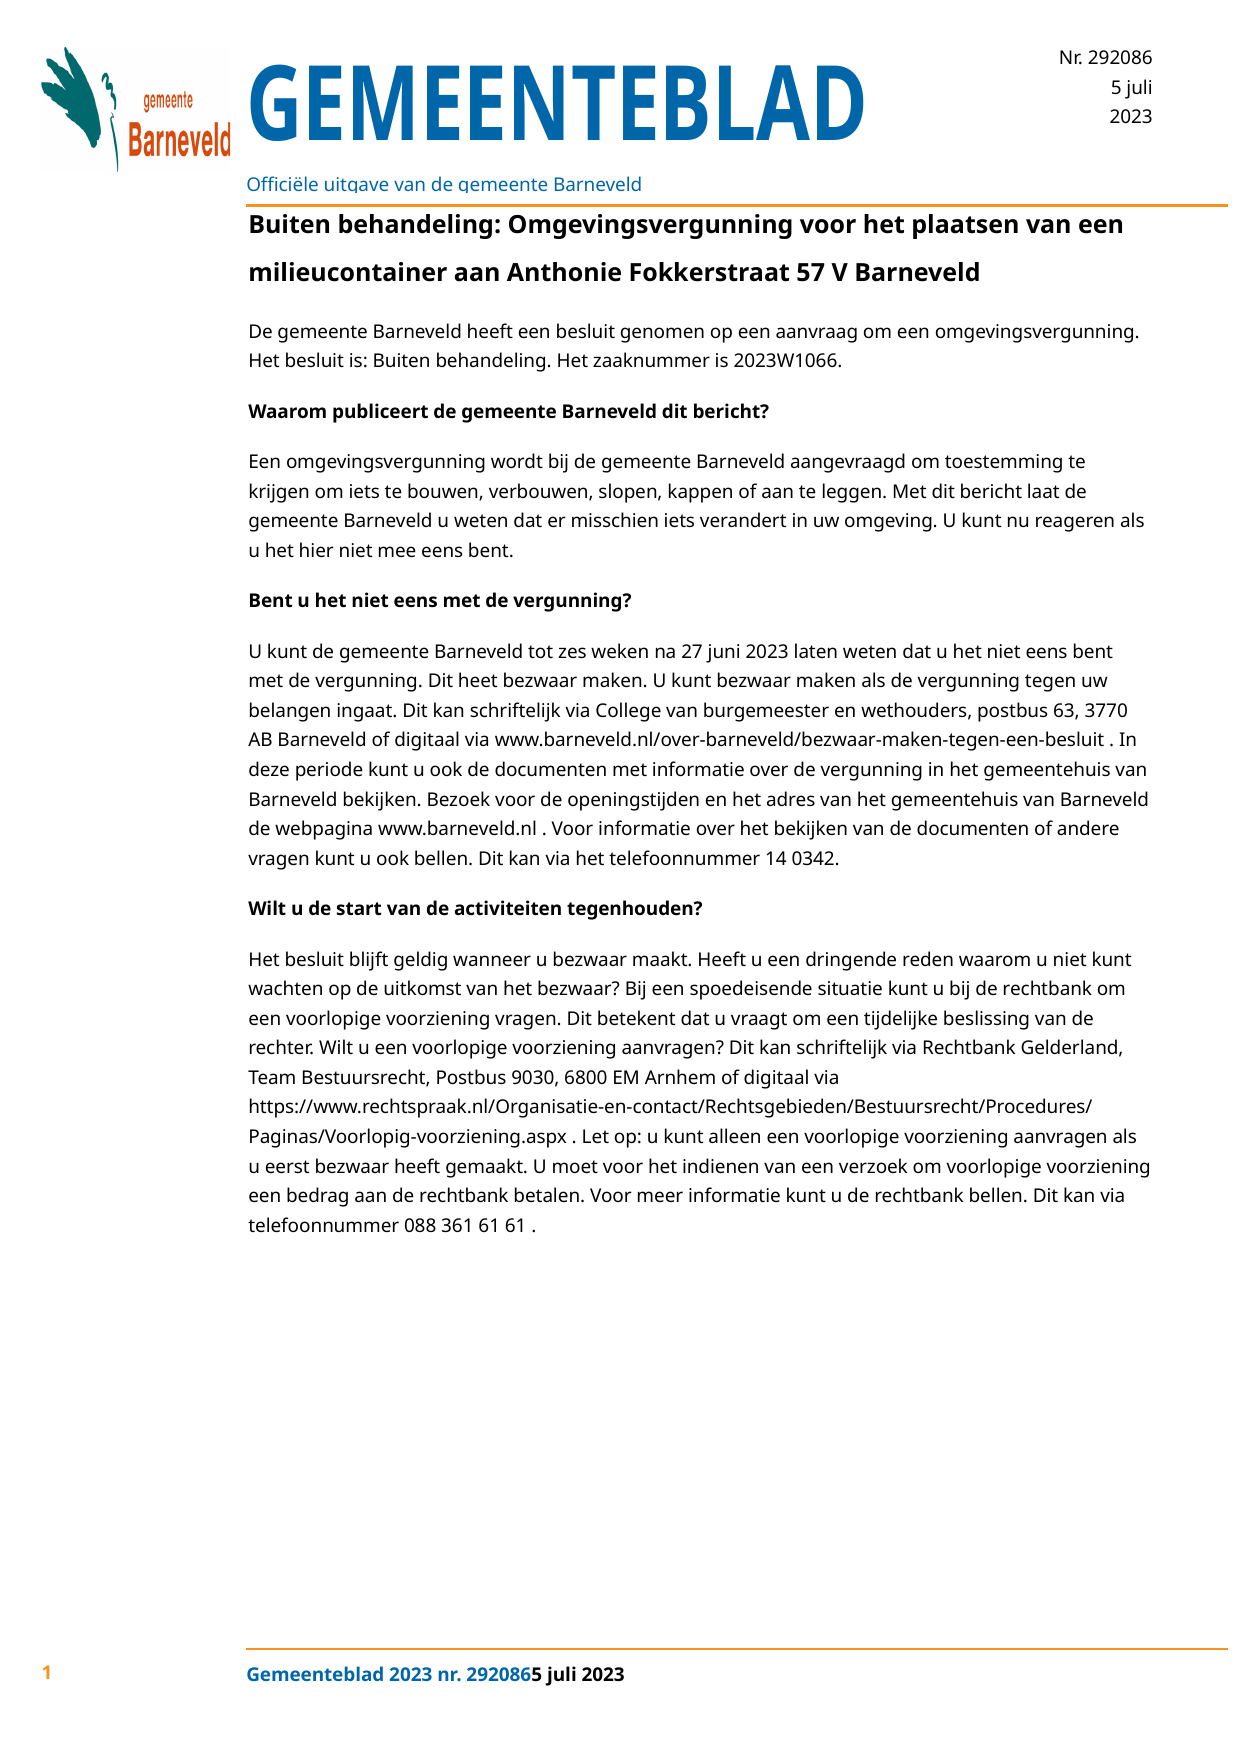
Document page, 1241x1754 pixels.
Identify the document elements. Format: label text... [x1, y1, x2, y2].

text Wilt u de start van de activiteiten tegenhouden? [248, 895, 1152, 921]
text Een omgevingsvergunning wordt bij de gemeente Barneveld aangevraagd om toestemming te krijgen om iets te bouwen, verbouwen, slopen, kappen of aan te leggen. Met dit bericht laat de gemeente Barneveld u weten dat er misschien iets verandert in uw omgeving. U kunt nu reageren als u het hier niet mee eens bent. [248, 448, 1152, 563]
text Het besluit blijft geldig wanneer u bezwaar maakt. Heeft u een dringende reden waarom u niet kunt wachten op de uitkomst van het bezwaar? Bij een spoedeisende situatie kunt u bij de rechtbank om een voorlopige voorziening vragen. Dit betekent dat u vraagt om een tijdelijke beslissing van de rechter. Wilt u een voorlopige voorziening aanvragen? Dit kan schriftelijk via Rechtbank Gelderland, Team Bestuursrecht, Postbus 9030, 6800 EM Arnhem of digitaal via https://www.rechtspraak.nl/Organisatie-en-contact/Rechtsgebieden/Bestuursrecht/Procedures/Paginas/Voorlopig-voorziening.aspx . Let op: u kunt alleen een voorlopige voorziening aanvragen als u eerst bezwaar heeft gemaakt. U moet voor het indienen van een verzoek om voorlopige voorziening een bedrag aan de rechtbank betalen. Voor meer informatie kunt u de rechtbank bellen. Dit kan via telefoonnummer 088 361 61 61 . [248, 946, 1152, 1238]
text Waarom publiceert de gemeente Barneveld dit bericht? [248, 398, 1152, 424]
text Buiten behandeling: Omgevingsvergunning voor het plaatsen van een milieucontainer aan Anthonie Fokkerstraat 57 V Barneveld [248, 207, 1152, 288]
text De gemeente Barneveld heeft een besluit genomen op een aanvraag om een omgevingsvergunning. Het besluit is: Buiten behandeling. Het zaaknummer is 2023W1066. [248, 318, 1152, 373]
picture [41, 47, 231, 172]
text U kunt de gemeente Barneveld tot zes weken na 27 juni 2023 laten weten dat u het niet eens bent met de vergunning. Dit heet bezwaar maken. U kunt bezwaar maken als de vergunning tegen uw belangen ingaat. Dit kan schriftelijk via College van burgemeester en wethouders, postbus 63, 3770 AB Barneveld of digitaal via www.barneveld.nl/over-barneveld/bezwaar-maken-tegen-een-besluit . In deze periode kunt u ook de documenten met informatie over de vergunning in het gemeentehuis van Barneveld bekijken. Bezoek voor de openingstijden en het adres van het gemeentehuis van Barneveld de webpagina www.barneveld.nl . Voor informatie over het bekijken van de documenten of andere vragen kunt u ook bellen. Dit kan via het telefoonnummer 14 0342. [248, 638, 1152, 871]
text Bent u het niet eens met de vergunning? [248, 587, 1152, 613]
